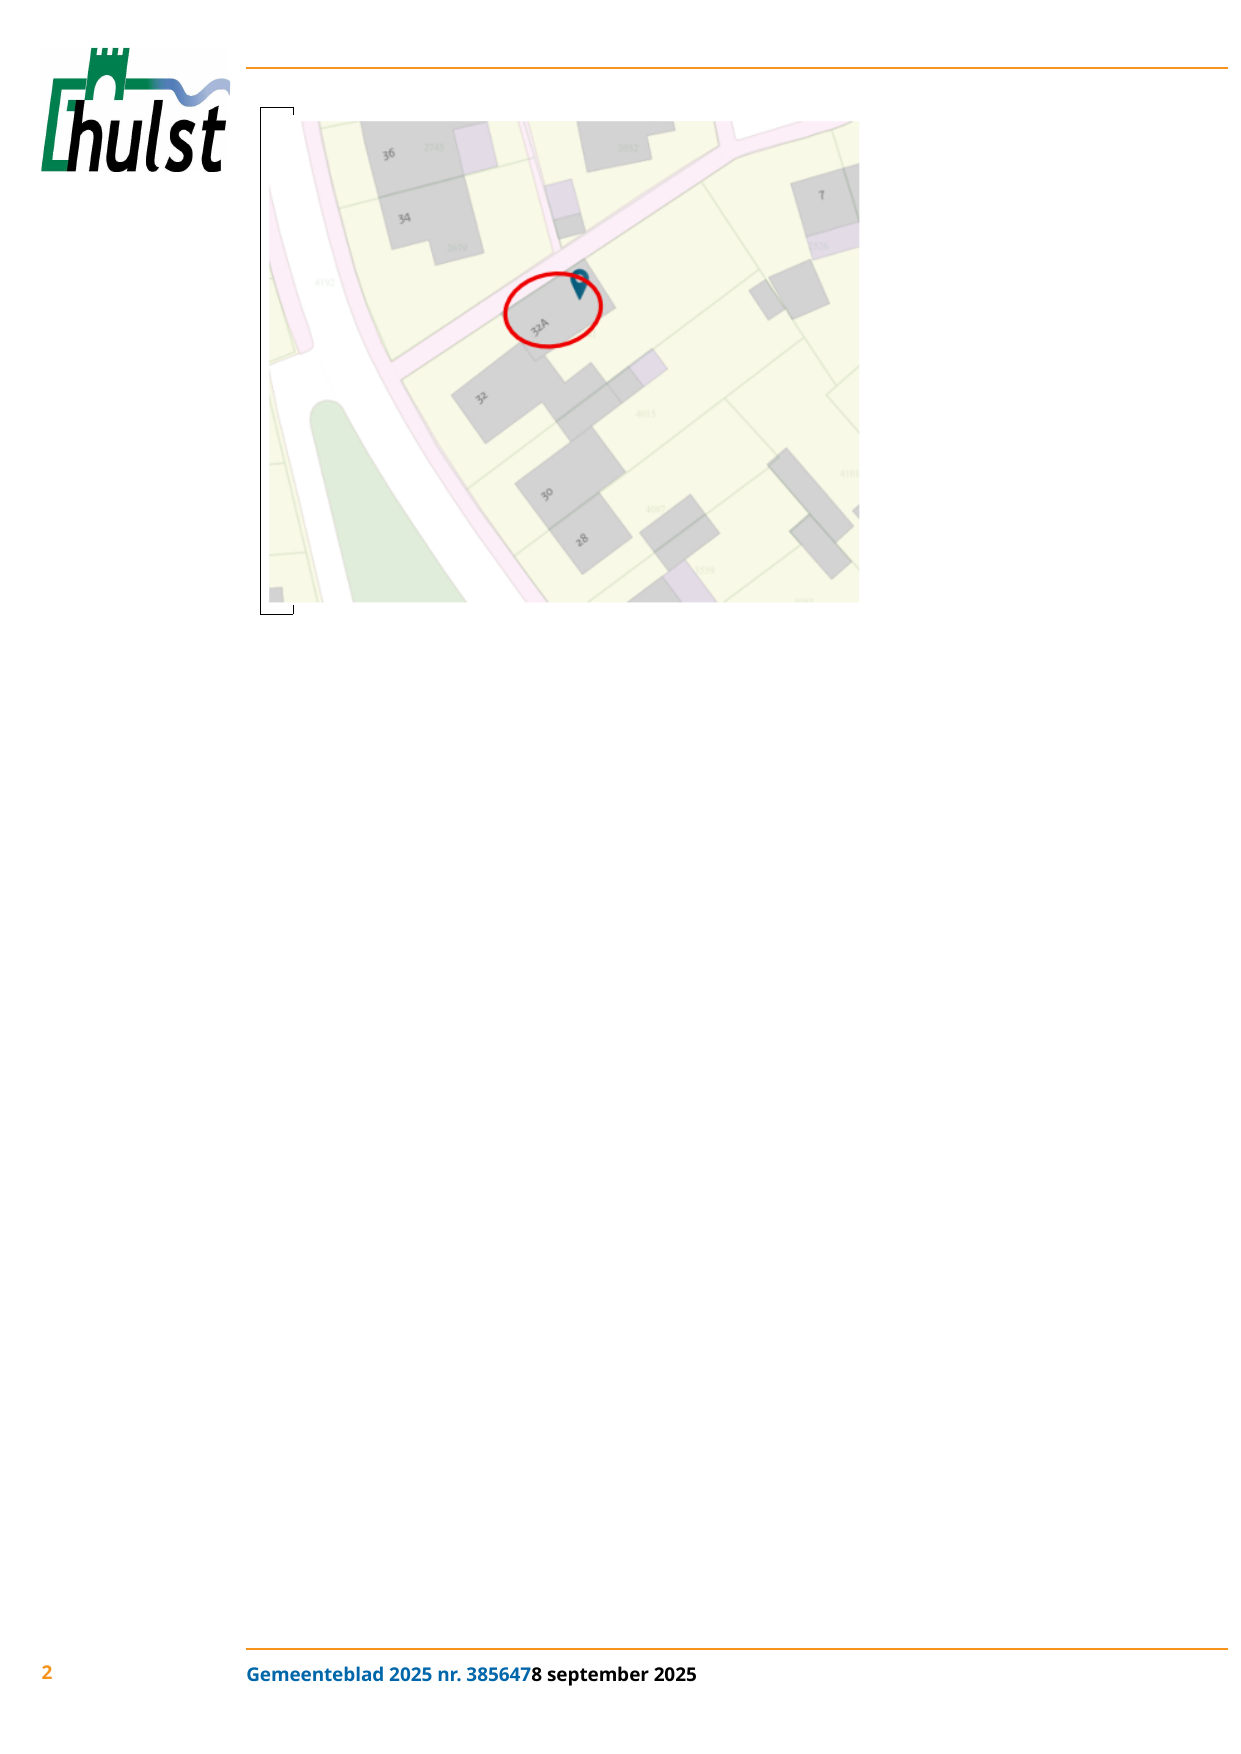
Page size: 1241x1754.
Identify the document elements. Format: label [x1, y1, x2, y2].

picture [41, 47, 231, 172]
picture [268, 115, 860, 605]
